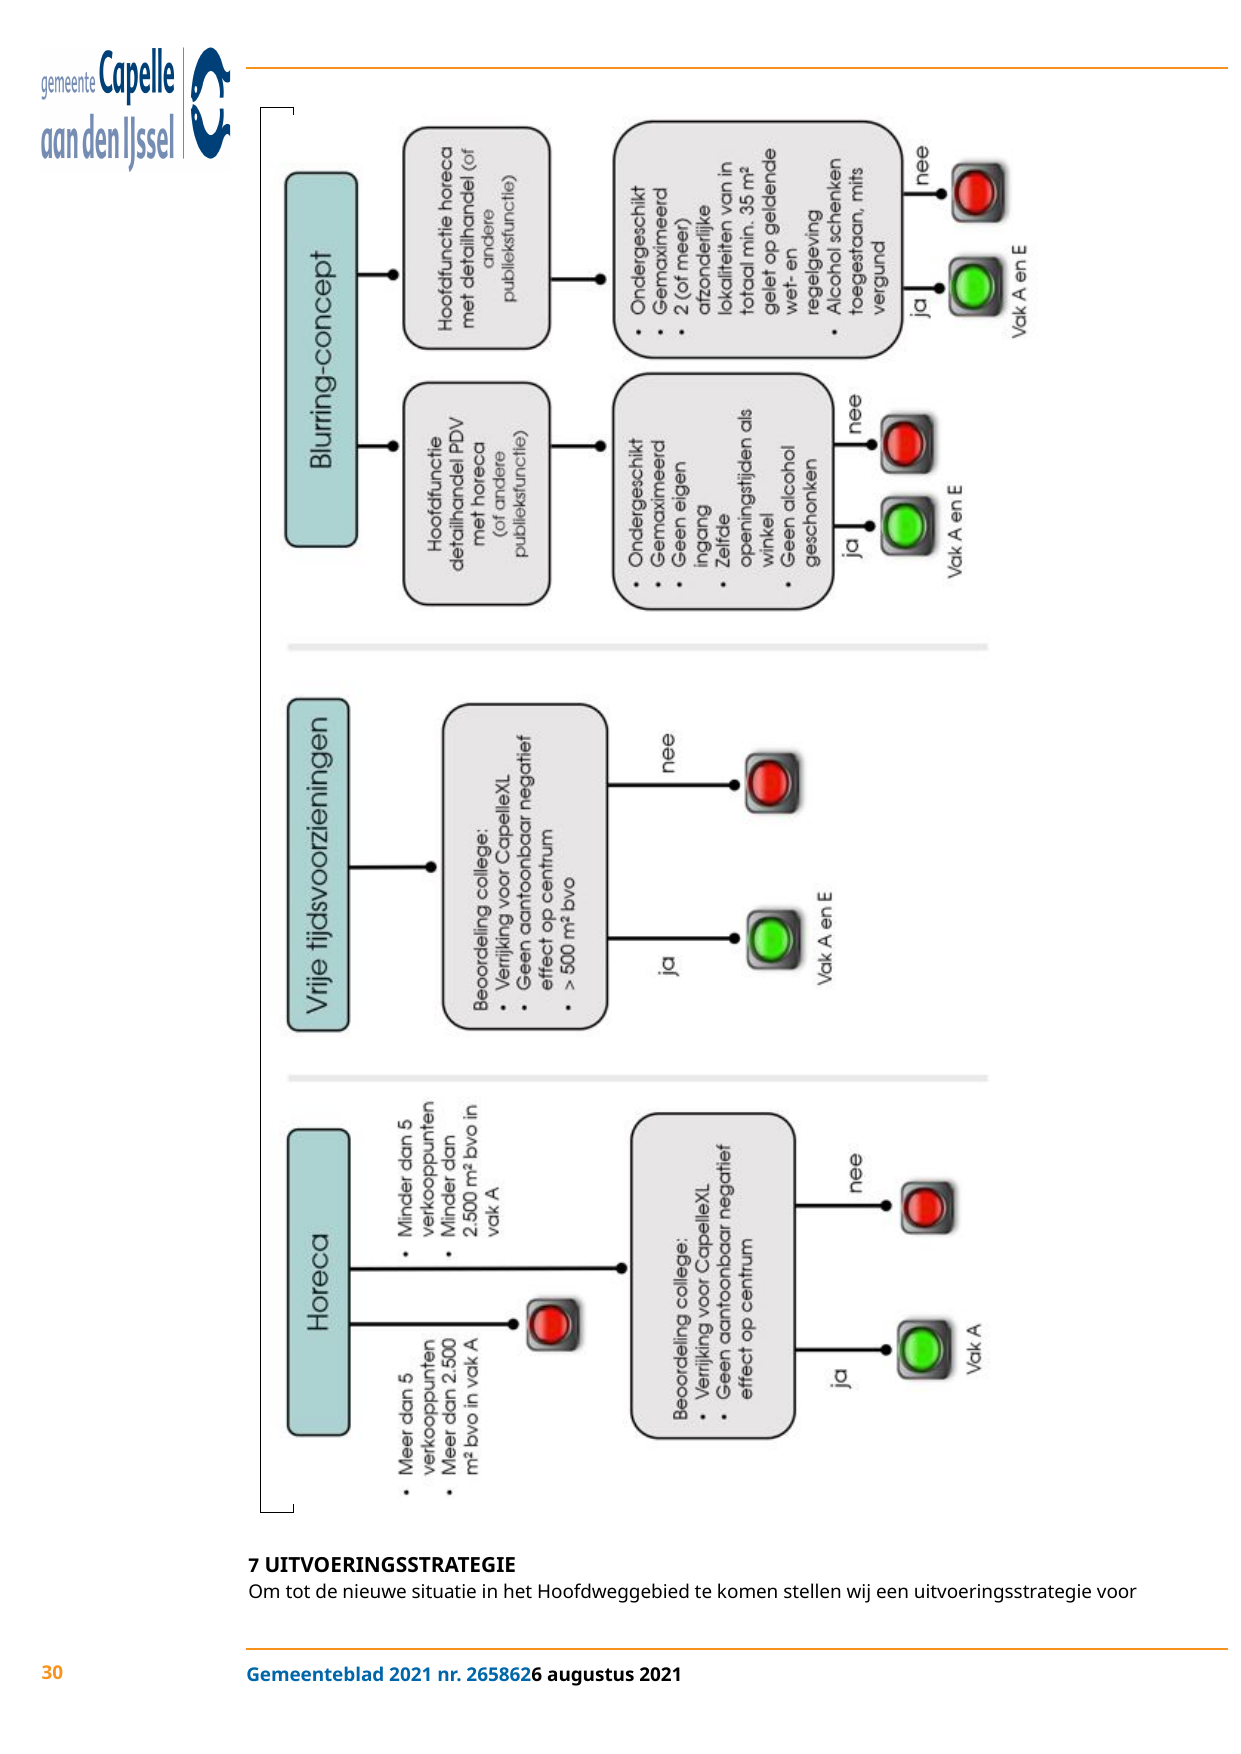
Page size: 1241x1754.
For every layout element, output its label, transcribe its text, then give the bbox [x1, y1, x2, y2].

text Om tot de nieuwe situatie in het Hoofdweggebied te komen stellen wij een uitvoeringsstrategie voor [248, 1578, 1152, 1604]
picture [268, 115, 1038, 1504]
text 7 UITVOERINGSSTRATEGIE [248, 1550, 1152, 1578]
picture [41, 47, 231, 172]
